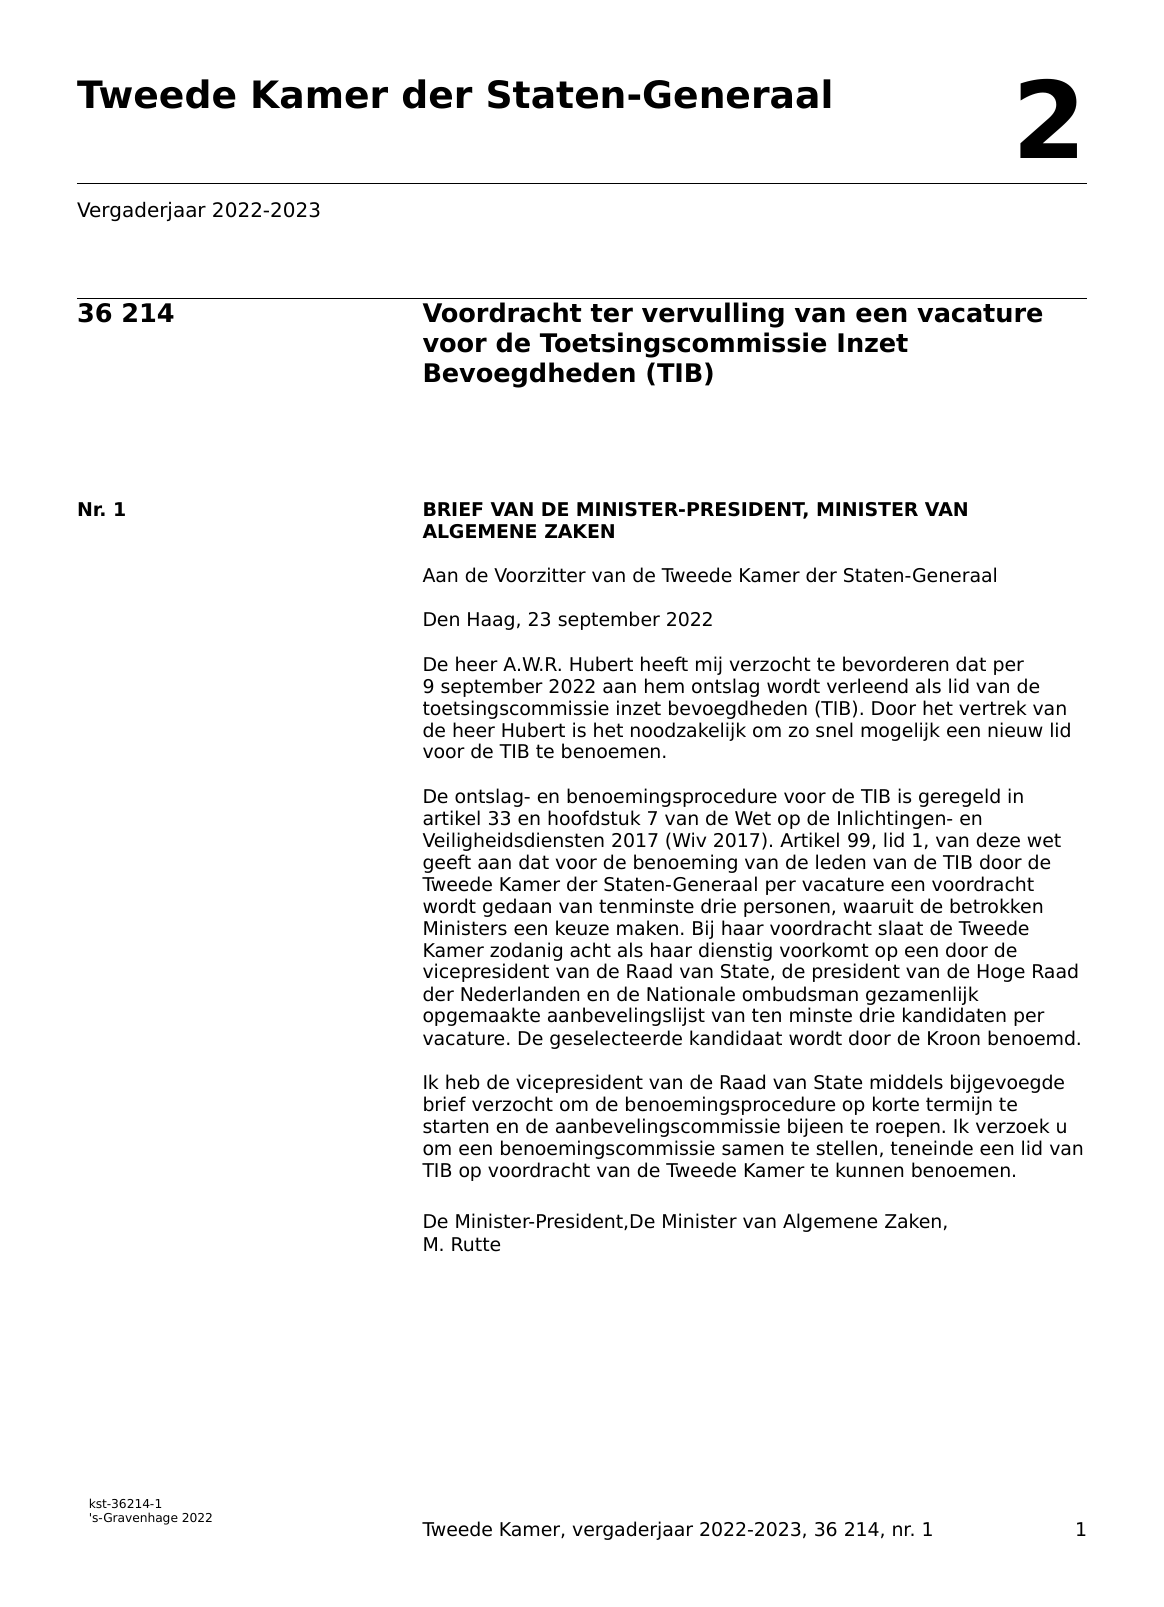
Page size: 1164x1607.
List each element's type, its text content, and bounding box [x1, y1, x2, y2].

text Ik heb de vicepresident van de Raad van State middels bijgevoegde brief verzocht om de benoemingsprocedure op korte termijn te starten en de aanbevelingscommissie bijeen te roepen. Ik verzoek u om een benoemingscommissie samen te stellen, teneinde een lid van TIB op voordracht van de Tweede Kamer te kunnen benoemen. [422, 1072, 1087, 1181]
text De ontslag- en benoemingsprocedure voor de TIB is geregeld in artikel 33 en hoofdstuk 7 van de Wet op de Inlichtingen- en Veiligheidsdiensten 2017 (Wiv 2017). Artikel 99, lid 1, van deze wet geeft aan dat voor de benoeming van de leden van de TIB door de Tweede Kamer der Staten-Generaal per vacature een voordracht wordt gedaan van tenminste drie personen, waaruit de betrokken Ministers een keuze maken. Bij haar voordracht slaat de Tweede Kamer zodanig acht als haar dienstig voorkomt op een door de vicepresident van de Raad van State, de president van de Hoge Raad der Nederlanden en de Nationale ombudsman gezamenlijk opgemaakte aanbevelingslijst van ten minste drie kandidaten per vacature. De geselecteerde kandidaat wordt door de Kroon benoemd. [422, 786, 1087, 1049]
subtitle 36 214 Voordracht ter vervulling van een vacature voor de Toetsingscommissie Inzet Bevoegdheden (TIB) [77, 299, 1087, 388]
table_cell Vergaderjaar 2022-2023 [77, 184, 1087, 298]
text kst-36214-1 [88, 1497, 323, 1511]
table_header 2 [886, 59, 1087, 183]
text De heer A.W.R. Hubert heeft mij verzocht te bevorderen dat per 9 september 2022 aan hem ontslag wordt verleend als lid van de toetsingscommissie inzet bevoegdheden (TIB). Door het vertrek van de heer Hubert is het noodzakelijk om zo snel mogelijk een nieuw lid voor de TIB te benoemen. [422, 653, 1087, 763]
text Den Haag, 23 september 2022 [422, 609, 1087, 631]
text De Minister-President,De Minister van Algemene Zaken, M. Rutte [422, 1211, 1087, 1255]
subtitle Nr. 1 BRIEF VAN DE MINISTER-PRESIDENT, MINISTER VAN ALGEMENE ZAKEN [77, 499, 1087, 543]
text Aan de Voorzitter van de Tweede Kamer der Staten-Generaal [422, 565, 1087, 587]
text 's-Gravenhage 2022 [88, 1511, 323, 1525]
table_header Tweede Kamer der Staten-Generaal [77, 59, 886, 183]
